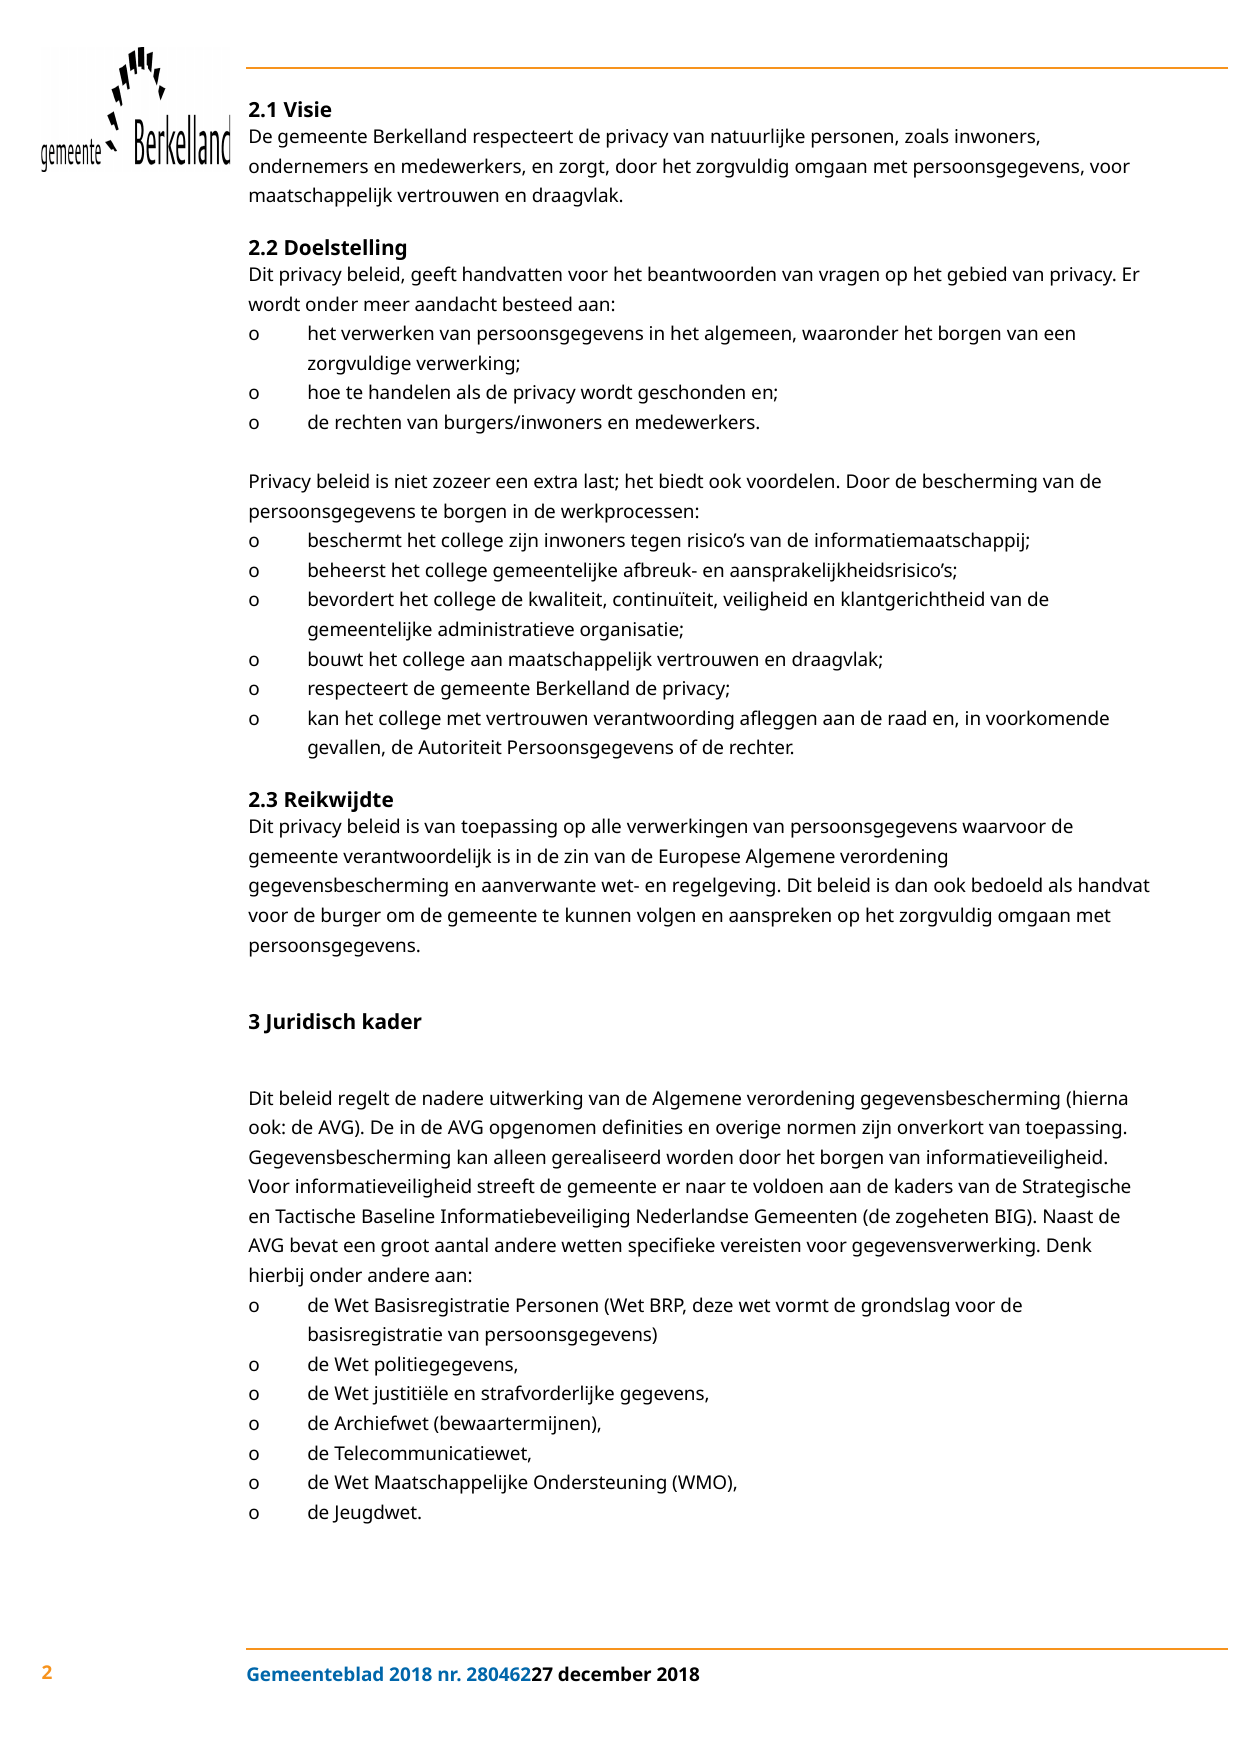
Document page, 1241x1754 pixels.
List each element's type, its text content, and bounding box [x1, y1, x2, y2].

list de Wet politiegegevens, [248, 1351, 1152, 1377]
list de Telecommunicatiewet, [248, 1440, 1152, 1465]
list de rechten van burgers/inwoners en medewerkers. [248, 409, 1152, 435]
text 2.2 Doelstelling [248, 233, 1152, 261]
list de Wet justitiële en strafvorderlijke gegevens, [248, 1381, 1152, 1406]
list de Archiefwet (bewaartermijnen), [248, 1410, 1152, 1436]
list bevordert het college de kwaliteit, continuïteit, veiligheid en klantgerichtheid van de gemeentelijke administratieve organisatie; [248, 587, 1152, 642]
list beheerst het college gemeentelijke afbreuk- en aansprakelijkheidsrisico’s; [248, 557, 1152, 583]
list de Wet Basisregistratie Personen (Wet BRP, deze wet vormt de grondslag voor de basisregistratie van persoonsgegevens) [248, 1292, 1152, 1347]
text Gegevensbescherming kan alleen gerealiseerd worden door het borgen van informatieveiligheid. Voor informatieveiligheid streeft de gemeente er naar te voldoen aan de kaders van de Strategische en Tactische Baseline Informatiebeveiliging Nederlandse Gemeenten (de zogeheten BIG). Naast de AVG bevat een groot aantal andere wetten specifieke vereisten voor gegevensverwerking. Denk hierbij onder andere aan: [248, 1144, 1152, 1288]
list bouwt het college aan maatschappelijk vertrouwen en draagvlak; [248, 646, 1152, 672]
list de Wet Maatschappelijke Ondersteuning (WMO), [248, 1469, 1152, 1495]
text Dit beleid regelt de nadere uitwerking van de Algemene verordening gegevensbescherming (hierna ook: de AVG). De in de AVG opgenomen definities en overige normen zijn onverkort van toepassing. [248, 1085, 1152, 1140]
text Privacy beleid is niet zozeer een extra last; het biedt ook voordelen. Door de bescherming van de persoonsgegevens te borgen in de werkprocessen: [248, 468, 1152, 524]
text 2.3 Reikwijdte [248, 785, 1152, 813]
list kan het college met vertrouwen verantwoording afleggen aan de raad en, in voorkomende gevallen, de Autoriteit Persoonsgegevens of de rechter. [248, 705, 1152, 760]
list respecteert de gemeente Berkelland de privacy; [248, 675, 1152, 701]
list de Jeugdwet. [248, 1499, 1152, 1524]
text Dit privacy beleid is van toepassing op alle verwerkingen van persoonsgegevens waarvoor de gemeente verantwoordelijk is in de zin van de Europese Algemene verordening gegevensbescherming en aanverwante wet- en regelgeving. Dit beleid is dan ook bedoeld als handvat voor de burger om de gemeente te kunnen volgen en aanspreken op het zorgvuldig omgaan met persoonsgegevens. [248, 813, 1152, 957]
text Dit privacy beleid, geeft handvatten voor het beantwoorden van vragen op het gebied van privacy. Er wordt onder meer aandacht besteed aan: [248, 261, 1152, 317]
picture [41, 47, 231, 172]
list beschermt het college zijn inwoners tegen risico’s van de informatiemaatschappij; [248, 527, 1152, 553]
text De gemeente Berkelland respecteert de privacy van natuurlijke personen, zoals inwoners, ondernemers en medewerkers, en zorgt, door het zorgvuldig omgaan met persoonsgegevens, voor maatschappelijk vertrouwen en draagvlak. [248, 123, 1152, 208]
list het verwerken van persoonsgegevens in het algemeen, waaronder het borgen van een zorgvuldige verwerking; [248, 320, 1152, 376]
text 3 Juridisch kader [248, 1007, 1152, 1035]
list hoe te handelen als de privacy wordt geschonden en; [248, 379, 1152, 405]
text 2.1 Visie [248, 95, 1152, 123]
